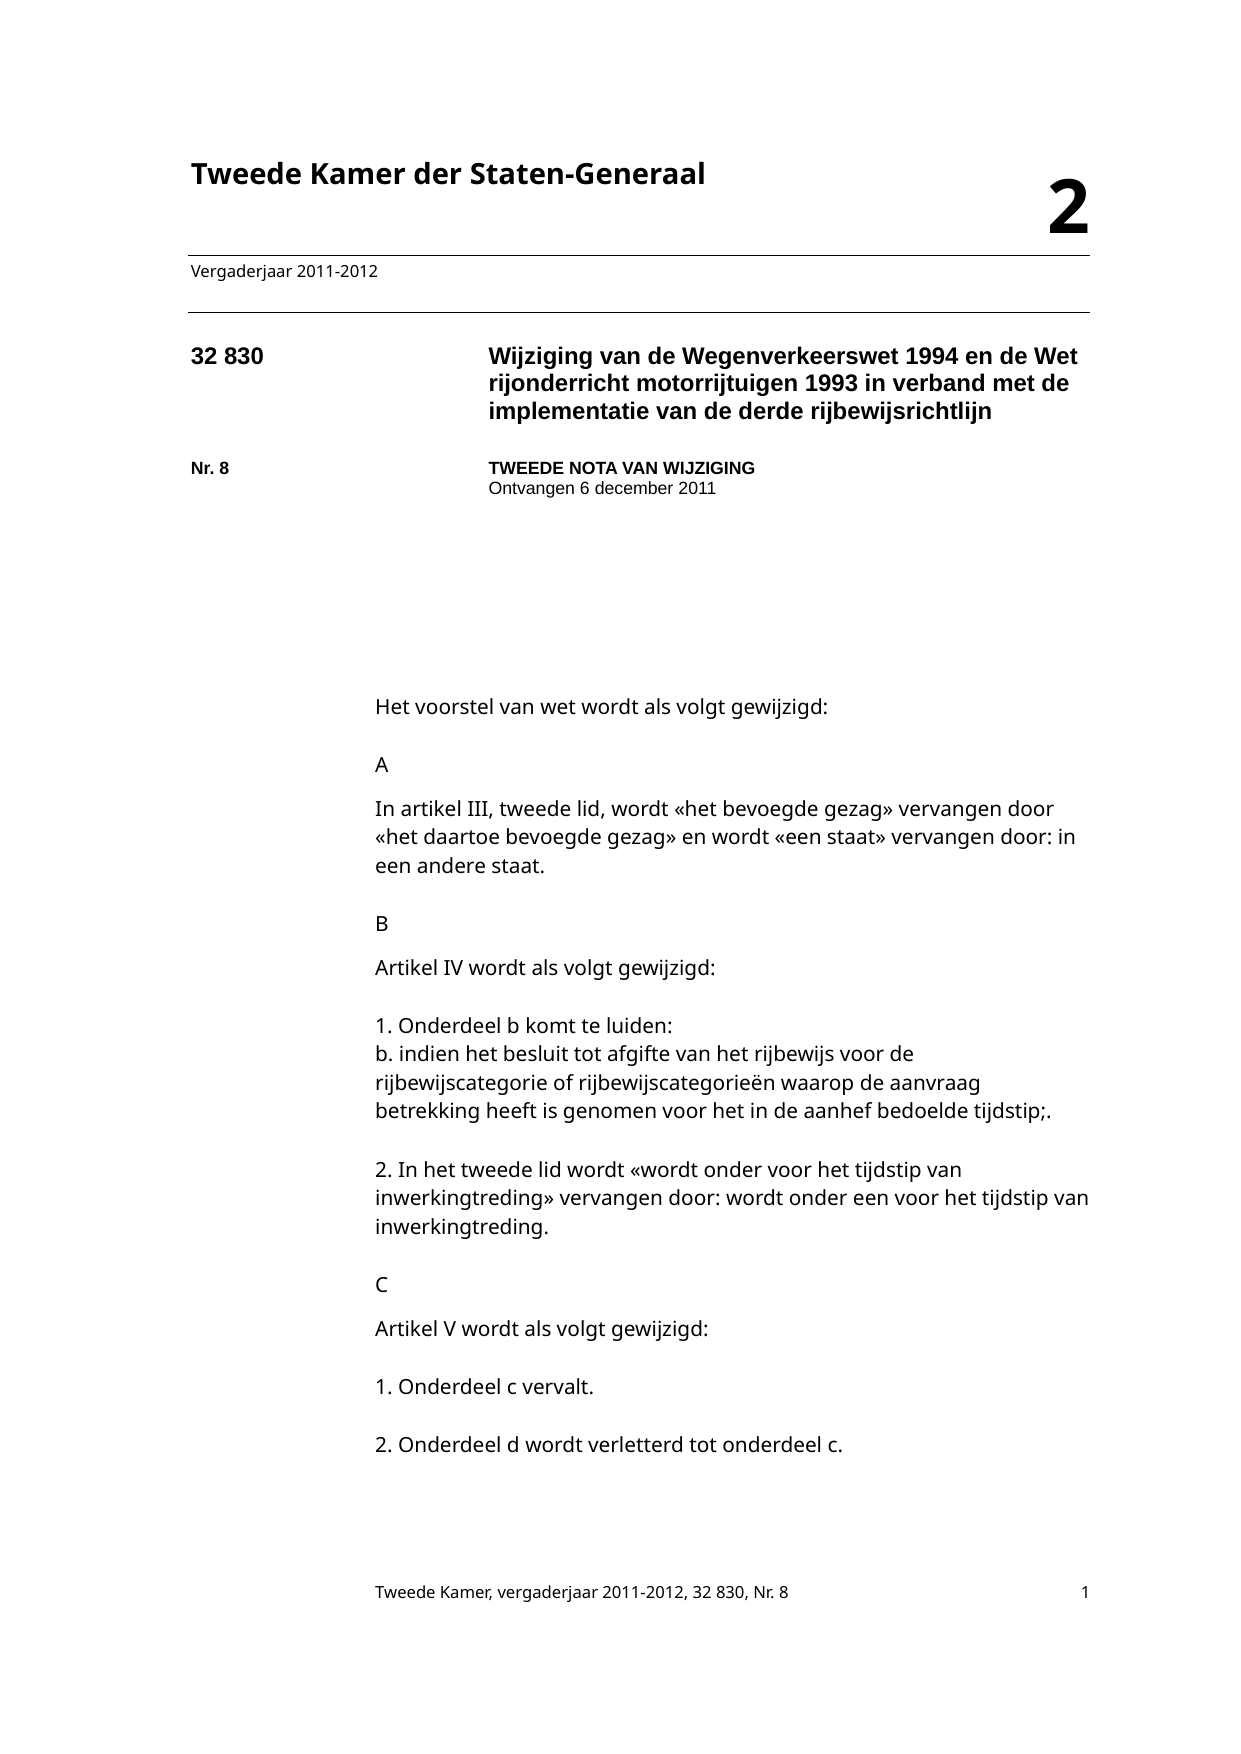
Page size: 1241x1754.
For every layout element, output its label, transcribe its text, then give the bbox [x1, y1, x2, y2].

text 2. In het tweede lid wordt «wordt onder voor het tijdstip van inwerkingtreding» vervangen door: wordt onder een voor het tijdstip van inwerkingtreding. [375, 1155, 1090, 1240]
table_cell Wijziging van de Wegenverkeerswet 1994 en de Wet rijonderricht motorrijtuigen 1993 in verband met de implementatie van de derde rijbewijsrichtlijn [485, 339, 1090, 454]
table_header 2 [910, 150, 1090, 255]
table_cell [485, 313, 1090, 339]
table_cell Vergaderjaar 2011-2012 [188, 256, 485, 312]
text 1. Onderdeel c vervalt. [375, 1372, 1090, 1401]
text B [375, 909, 1090, 938]
table_cell [188, 313, 485, 339]
text A [375, 751, 1090, 779]
text In artikel III, tweede lid, wordt «het bevoegde gezag» vervangen door «het daartoe bevoegde gezag» en wordt «een staat» vervangen door: in een andere staat. [375, 794, 1090, 879]
text Artikel V wordt als volgt gewijzigd: [375, 1314, 1090, 1342]
table_cell Nr. 8 [188, 455, 485, 573]
text b. indien het besluit tot afgifte van het rijbewijs voor de rijbewijscategorie of rijbewijscategorieën waarop de aanvraag betrekking heeft is genomen voor het in de aanhef bedoelde tijdstip;. [375, 1039, 1090, 1125]
table_cell 32 830 [188, 339, 485, 454]
table_header Tweede Kamer der Staten-Generaal [188, 150, 909, 255]
table_cell [485, 256, 1090, 312]
text 2. Onderdeel d wordt verletterd tot onderdeel c. [375, 1431, 1090, 1459]
text Artikel IV wordt als volgt gewijzigd: [375, 953, 1090, 981]
text Het voorstel van wet wordt als volgt gewijzigd: [375, 692, 1090, 721]
text C [375, 1270, 1090, 1299]
table_cell TWEEDE NOTA VAN WIJZIGING Ontvangen 6 december 2011 [485, 455, 1090, 573]
text 1. Onderdeel b komt te luiden: [375, 1011, 1090, 1039]
